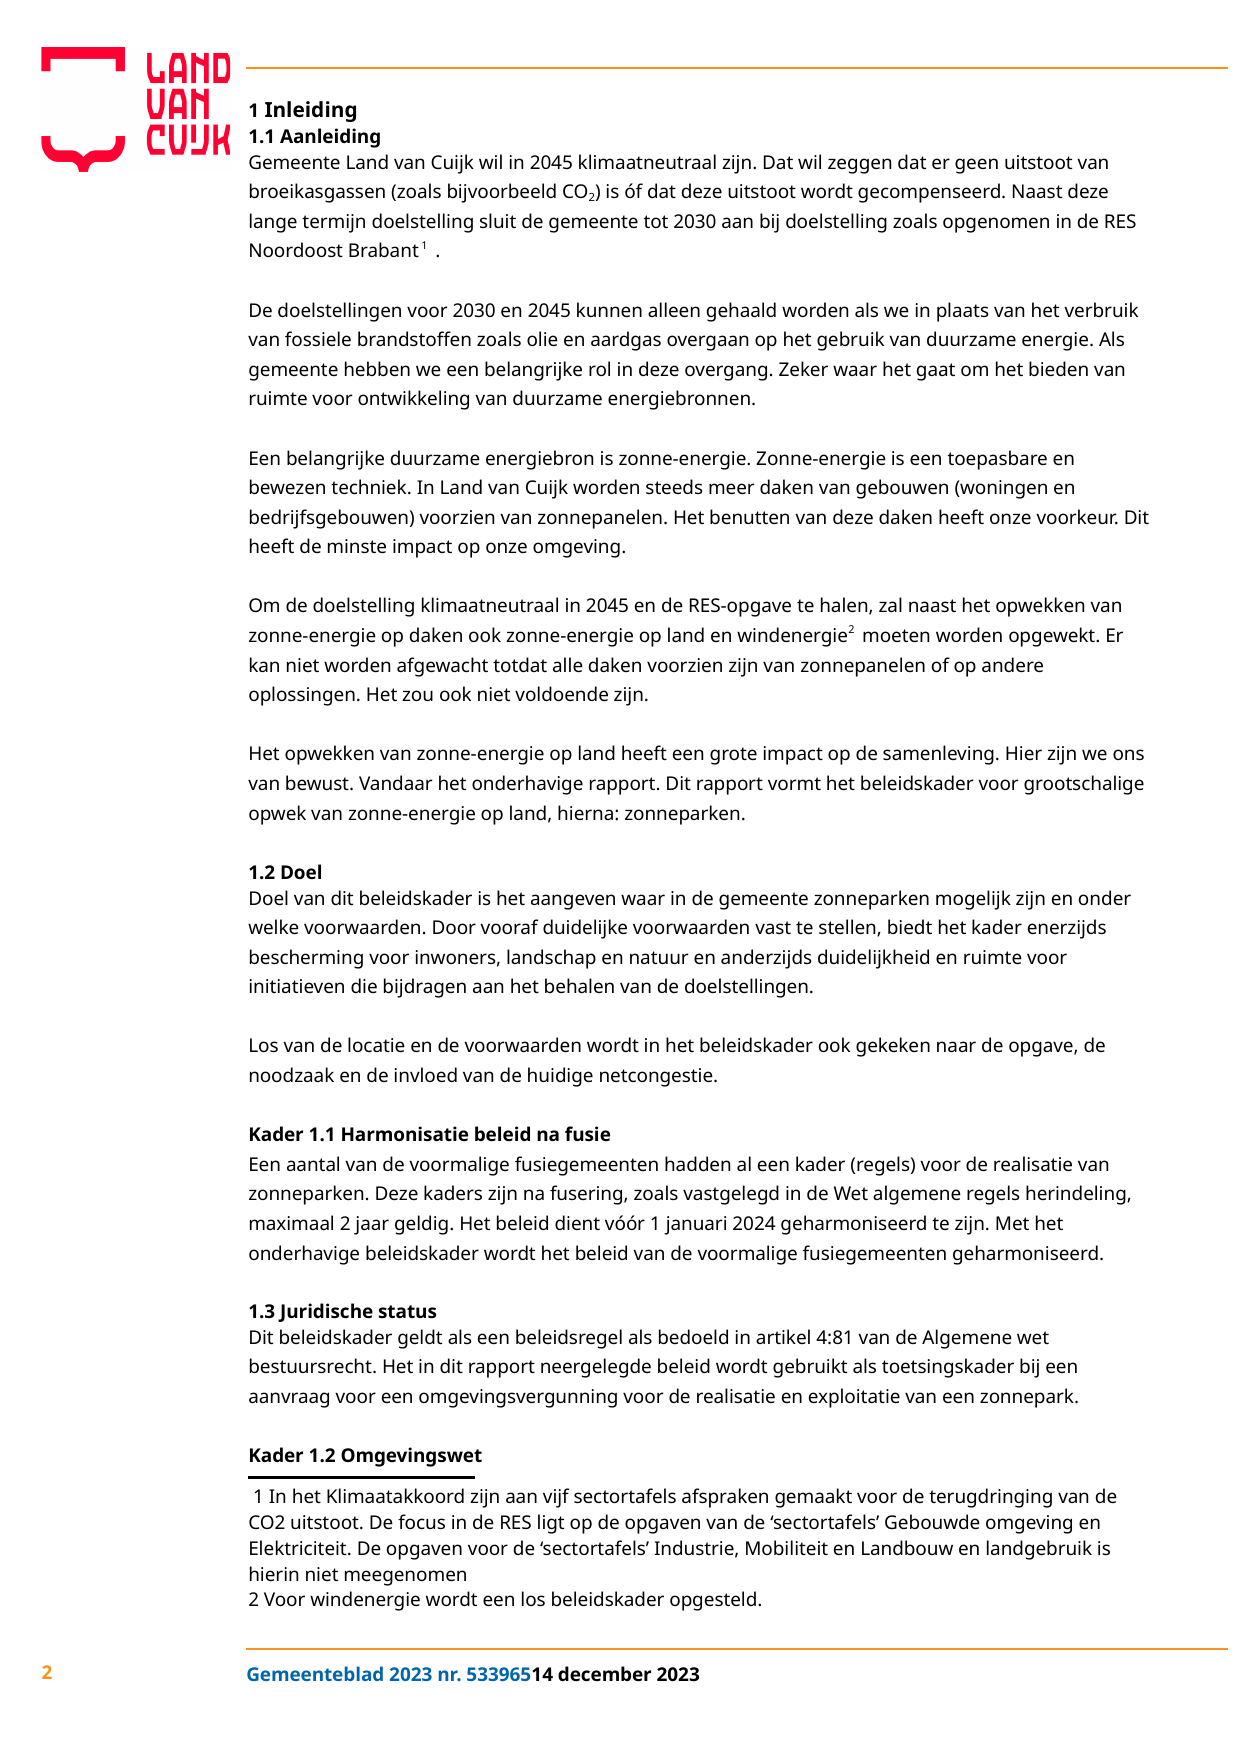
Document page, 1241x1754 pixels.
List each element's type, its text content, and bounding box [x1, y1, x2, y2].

text 1.1 Aanleiding [248, 123, 1152, 149]
text In het Klimaatakkoord zijn aan vijf sectortafels afspraken gemaakt voor de terugdringing van de CO2 uitstoot. De focus in de RES ligt op de opgaven van de ‘sectortafels’ Gebouwde omgeving en Elektriciteit. De opgaven voor de ‘sectortafels’ Industrie, Mobiliteit en Landbouw en landgebruik is hierin niet meegenomen [248, 1483, 1152, 1586]
text Kader 1.1 Harmonisatie beleid na fusie [248, 1121, 1152, 1147]
table_header Een aantal van de voormalige fusiegemeenten hadden al een kader (regels) voor de realisatie van zonneparken. Deze kaders zijn na fusering, zoals vastgelegd in de Wet algemene regels herindeling, maximaal 2 jaar geldig. Het beleid dient vóór 1 januari 2024 geharmoniseerd te zijn. Met het onderhavige beleidskader wordt het beleid van de voormalige fusiegemeenten geharmoniseerd. [248, 1151, 1152, 1266]
text Dit beleidskader geldt als een beleidsregel als bedoeld in artikel 4:81 van de Algemene wet bestuursrecht. Het in dit rapport neergelegde beleid wordt gebruikt als toetsingskader bij een aanvraag voor een omgevingsvergunning voor de realisatie en exploitatie van een zonnepark. [248, 1324, 1152, 1409]
text Om de doelstelling klimaatneutraal in 2045 en de RES-opgave te halen, zal naast het opwekken van zonne-energie op daken ook zonne-energie op land en windenergie moeten worden opgewekt. Er kan niet worden afgewacht totdat alle daken voorzien zijn van zonnepanelen of op andere oplossingen. Het zou ook niet voldoende zijn. [248, 593, 1152, 707]
text Los van de locatie en de voorwaarden wordt in het beleidskader ook gekeken naar de opgave, de noodzaak en de invloed van de huidige netcongestie. [248, 1033, 1152, 1088]
text Kader 1.2 Omgevingswet [248, 1442, 1152, 1468]
text Gemeente Land van Cuijk wil in 2045 klimaatneutraal zijn. Dat wil zeggen dat er geen uitstoot van broeikasgassen (zoals bijvoorbeeld CO2) is óf dat deze uitstoot wordt gecompenseerd. Naast deze lange termijn doelstelling sluit de gemeente tot 2030 aan bij doelstelling zoals opgenomen in de RES Noordoost Brabant . [248, 149, 1152, 263]
text Voor windenergie wordt een los beleidskader opgesteld. [248, 1586, 1152, 1612]
picture [41, 47, 231, 172]
text 1 Inleiding [248, 95, 1152, 123]
text Doel van dit beleidskader is het aangeven waar in de gemeente zonneparken mogelijk zijn en onder welke voorwaarden. Door vooraf duidelijke voorwaarden vast te stellen, biedt het kader enerzijds bescherming voor inwoners, landschap en natuur en anderzijds duidelijkheid en ruimte voor initiatieven die bijdragen aan het behalen van de doelstellingen. [248, 885, 1152, 999]
text Het opwekken van zonne-energie op land heeft een grote impact op de samenleving. Hier zijn we ons van bewust. Vandaar het onderhavige rapport. Dit rapport vormt het beleidskader voor grootschalige opwek van zonne-energie op land, hierna: zonneparken. [248, 741, 1152, 826]
text De doelstellingen voor 2030 en 2045 kunnen alleen gehaald worden als we in plaats van het verbruik van fossiele brandstoffen zoals olie en aardgas overgaan op het gebruik van duurzame energie. Als gemeente hebben we een belangrijke rol in deze overgang. Zeker waar het gaat om het bieden van ruimte voor ontwikkeling van duurzame energiebronnen. [248, 297, 1152, 411]
text Een belangrijke duurzame energiebron is zonne-energie. Zonne-energie is een toepasbare en bewezen techniek. In Land van Cuijk worden steeds meer daken van gebouwen (woningen en bedrijfsgebouwen) voorzien van zonnepanelen. Het benutten van deze daken heeft onze voorkeur. Dit heeft de minste impact op onze omgeving. [248, 445, 1152, 559]
text 1.3 Juridische status [248, 1298, 1152, 1324]
text 1.2 Doel [248, 859, 1152, 885]
